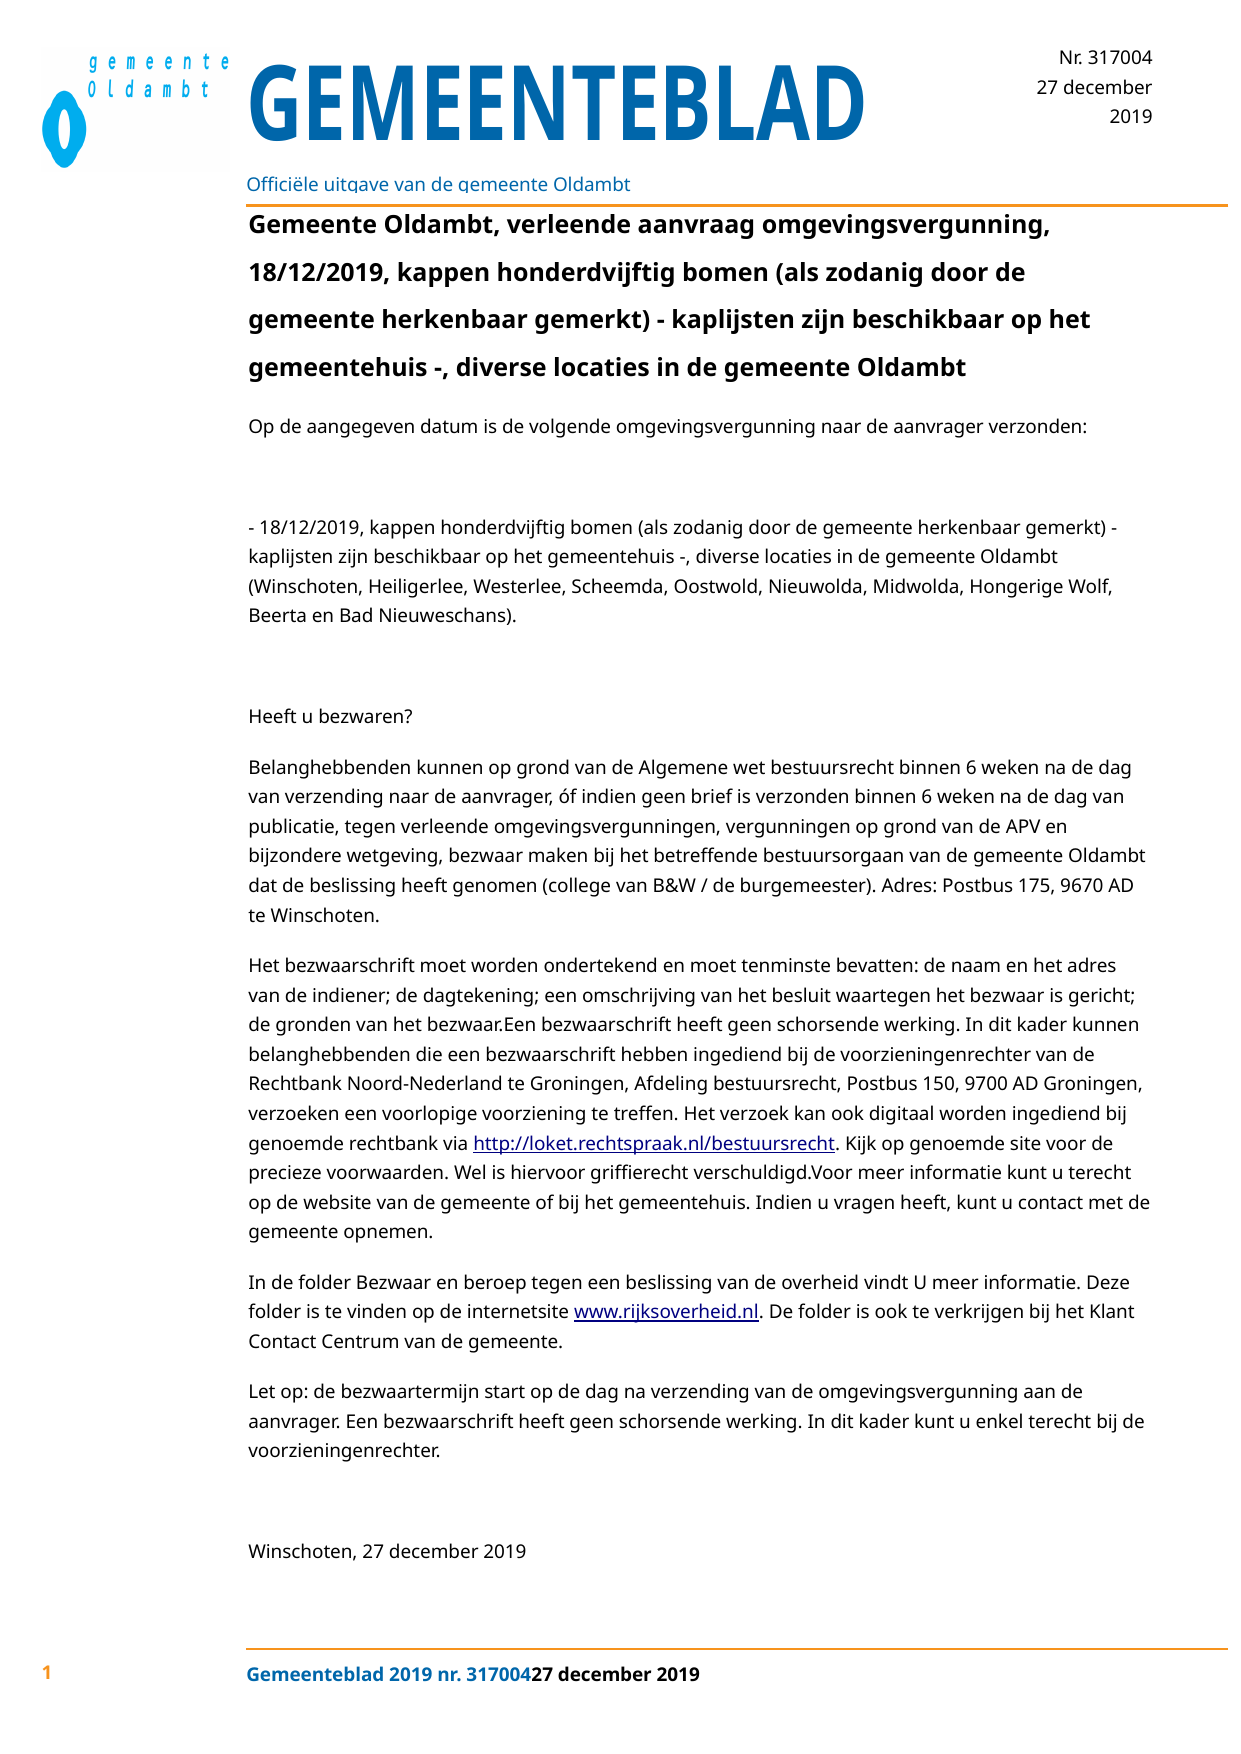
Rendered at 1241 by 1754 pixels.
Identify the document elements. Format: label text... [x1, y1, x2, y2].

text - 18/12/2019, kappen honderdvijftig bomen (als zodanig door de gemeente herkenbaar gemerkt) - kaplijsten zijn beschikbaar op het gemeentehuis -, diverse locaties in de gemeente Oldambt (Winschoten, Heiligerlee, Westerlee, Scheemda, Oostwold, Nieuwolda, Midwolda, Hongerige Wolf, Beerta en Bad Nieuweschans). [248, 514, 1152, 628]
text Op de aangegeven datum is de volgende omgevingsvergunning naar de aanvrager verzonden: [248, 413, 1152, 439]
text Winschoten, 27 december 2019 [248, 1538, 1152, 1564]
text In de folder Bezwaar en beroep tegen een beslissing van de overheid vindt U meer informatie. Deze folder is te vinden op de internetsite www.rijksoverheid.nl. De folder is ook te verkrijgen bij het Klant Contact Centrum van de gemeente. [248, 1269, 1152, 1354]
text Let op: de bezwaartermijn start op de dag na verzending van de omgevingsvergunning aan de aanvrager. Een bezwaarschrift heeft geen schorsende werking. In dit kader kunt u enkel terecht bij de voorzieningenrechter. [248, 1378, 1152, 1463]
text Heeft u bezwaren? [248, 703, 1152, 729]
text Het bezwaarschrift moet worden ondertekend en moet tenminste bevatten: de naam en het adres van de indiener; de dagtekening; een omschrijving van het besluit waartegen het bezwaar is gericht; de gronden van het bezwaar.Een bezwaarschrift heeft geen schorsende werking. In dit kader kunnen belanghebbenden die een bezwaarschrift hebben ingediend bij de voorzieningenrechter van de Rechtbank Noord-Nederland te Groningen, Afdeling bestuursrecht, Postbus 150, 9700 AD Groningen, verzoeken een voorlopige voorziening te treffen. Het verzoek kan ook digitaal worden ingediend bij genoemde rechtbank via http://loket.rechtspraak.nl/bestuursrecht. Kijk op genoemde site voor de precieze voorwaarden. Wel is hiervoor griffierecht verschuldigd.Voor meer informatie kunt u terecht op de website van de gemeente of bij het gemeentehuis. Indien u vragen heeft, kunt u contact met de gemeente opnemen. [248, 952, 1152, 1244]
text Belanghebbenden kunnen op grond van de Algemene wet bestuursrecht binnen 6 weken na de dag van verzending naar de aanvrager, óf indien geen brief is verzonden binnen 6 weken na de dag van publicatie, tegen verleende omgevingsvergunningen, vergunningen op grond van de APV en bijzondere wetgeving, bezwaar maken bij het betreffende bestuursorgaan van de gemeente Oldambt dat de beslissing heeft genomen (college van B&W / de burgemeester). Adres: Postbus 175, 9670 AD te Winschoten. [248, 754, 1152, 928]
text Gemeente Oldambt, verleende aanvraag omgevingsvergunning, 18/12/2019, kappen honderdvijftig bomen (als zodanig door de gemeente herkenbaar gemerkt) - kaplijsten zijn beschikbaar op het gemeentehuis -, diverse locaties in de gemeente Oldambt [248, 207, 1152, 384]
picture [41, 47, 231, 172]
